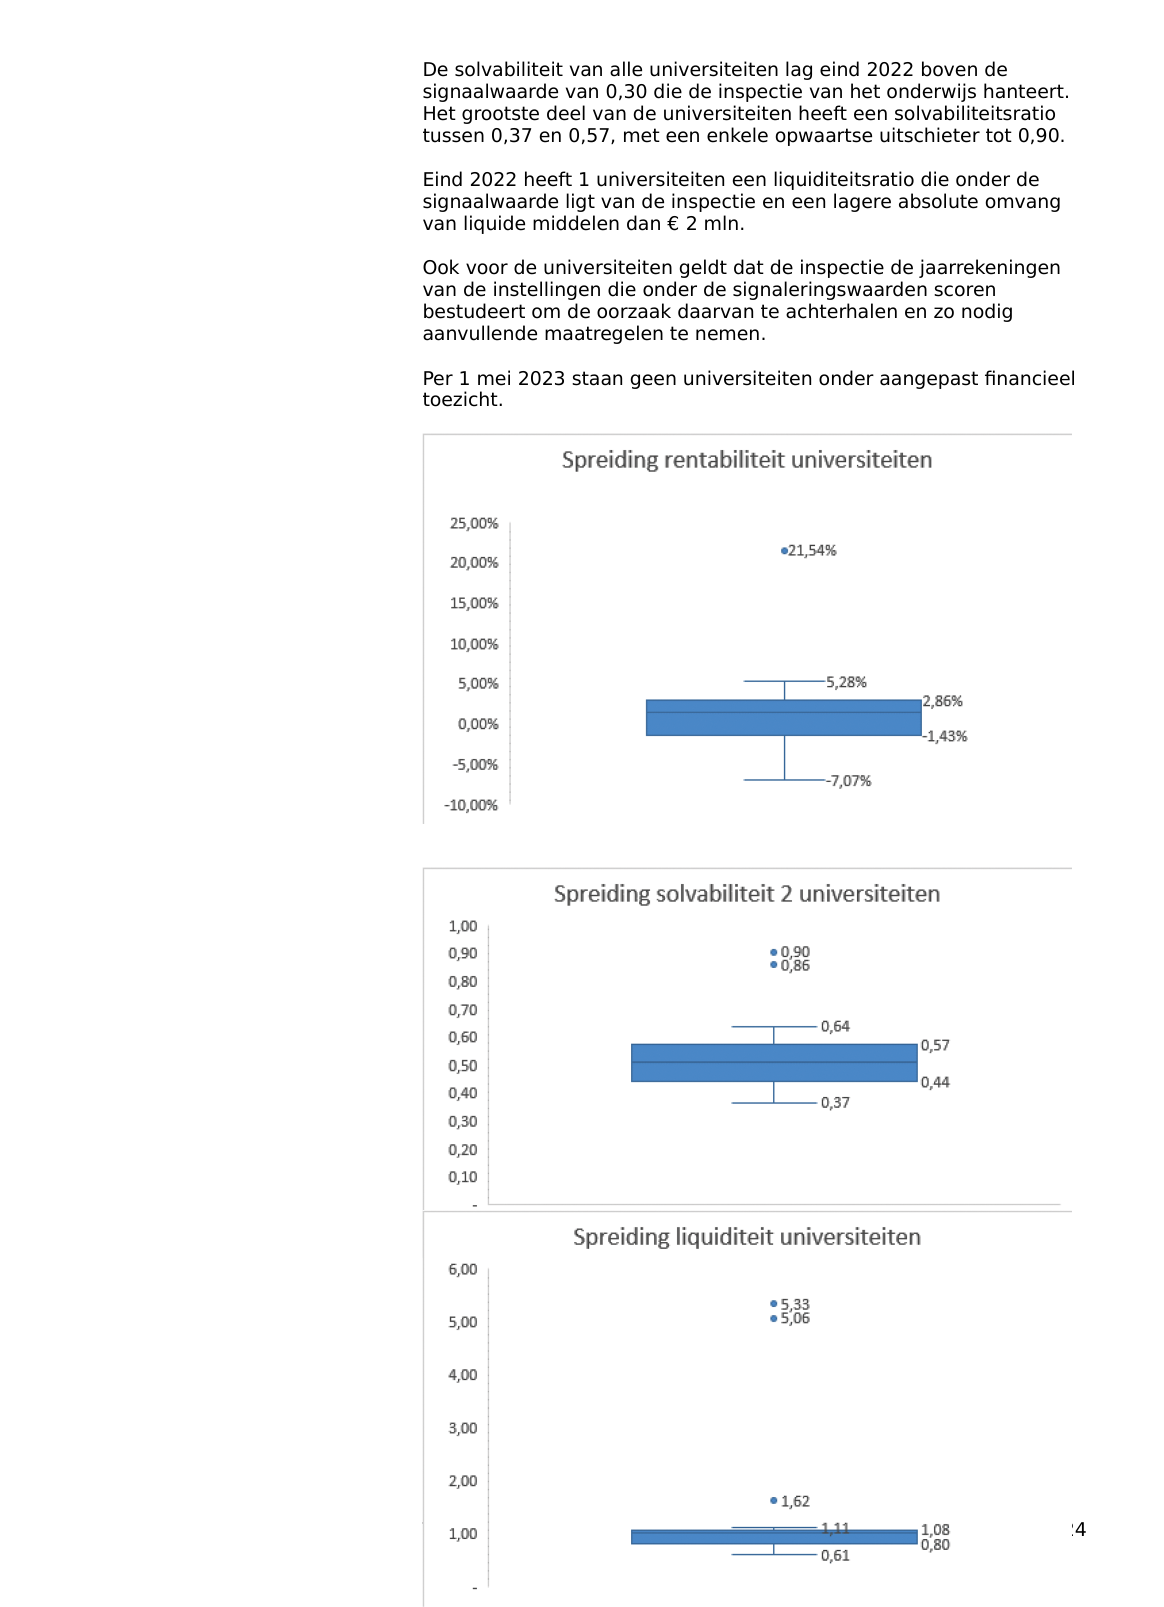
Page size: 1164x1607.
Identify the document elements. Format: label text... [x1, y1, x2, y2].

text Eind 2022 heeft 1 universiteiten een liquiditeitsratio die onder de signaalwaarde ligt van de inspectie en een lagere absolute omvang van liquide middelen dan € 2 mln. [422, 169, 1087, 235]
text Ook voor de universiteiten geldt dat de inspectie de jaarrekeningen van de instellingen die onder de signaleringswaarden scoren bestudeert om de oorzaak daarvan te achterhalen en zo nodig aanvullende maatregelen te nemen. [422, 257, 1087, 345]
text De solvabiliteit van alle universiteiten lag eind 2022 boven de signaalwaarde van 0,30 die de inspectie van het onderwijs hanteert. Het grootste deel van de universiteiten heeft een solvabiliteitsratio tussen 0,37 en 0,57, met een enkele opwaartse uitschieter tot 0,90. [422, 59, 1087, 147]
text Per 1 mei 2023 staan geen universiteiten onder aangepast financieel toezicht. [422, 367, 1087, 411]
picture [422, 867, 1072, 1607]
picture [422, 433, 1072, 824]
